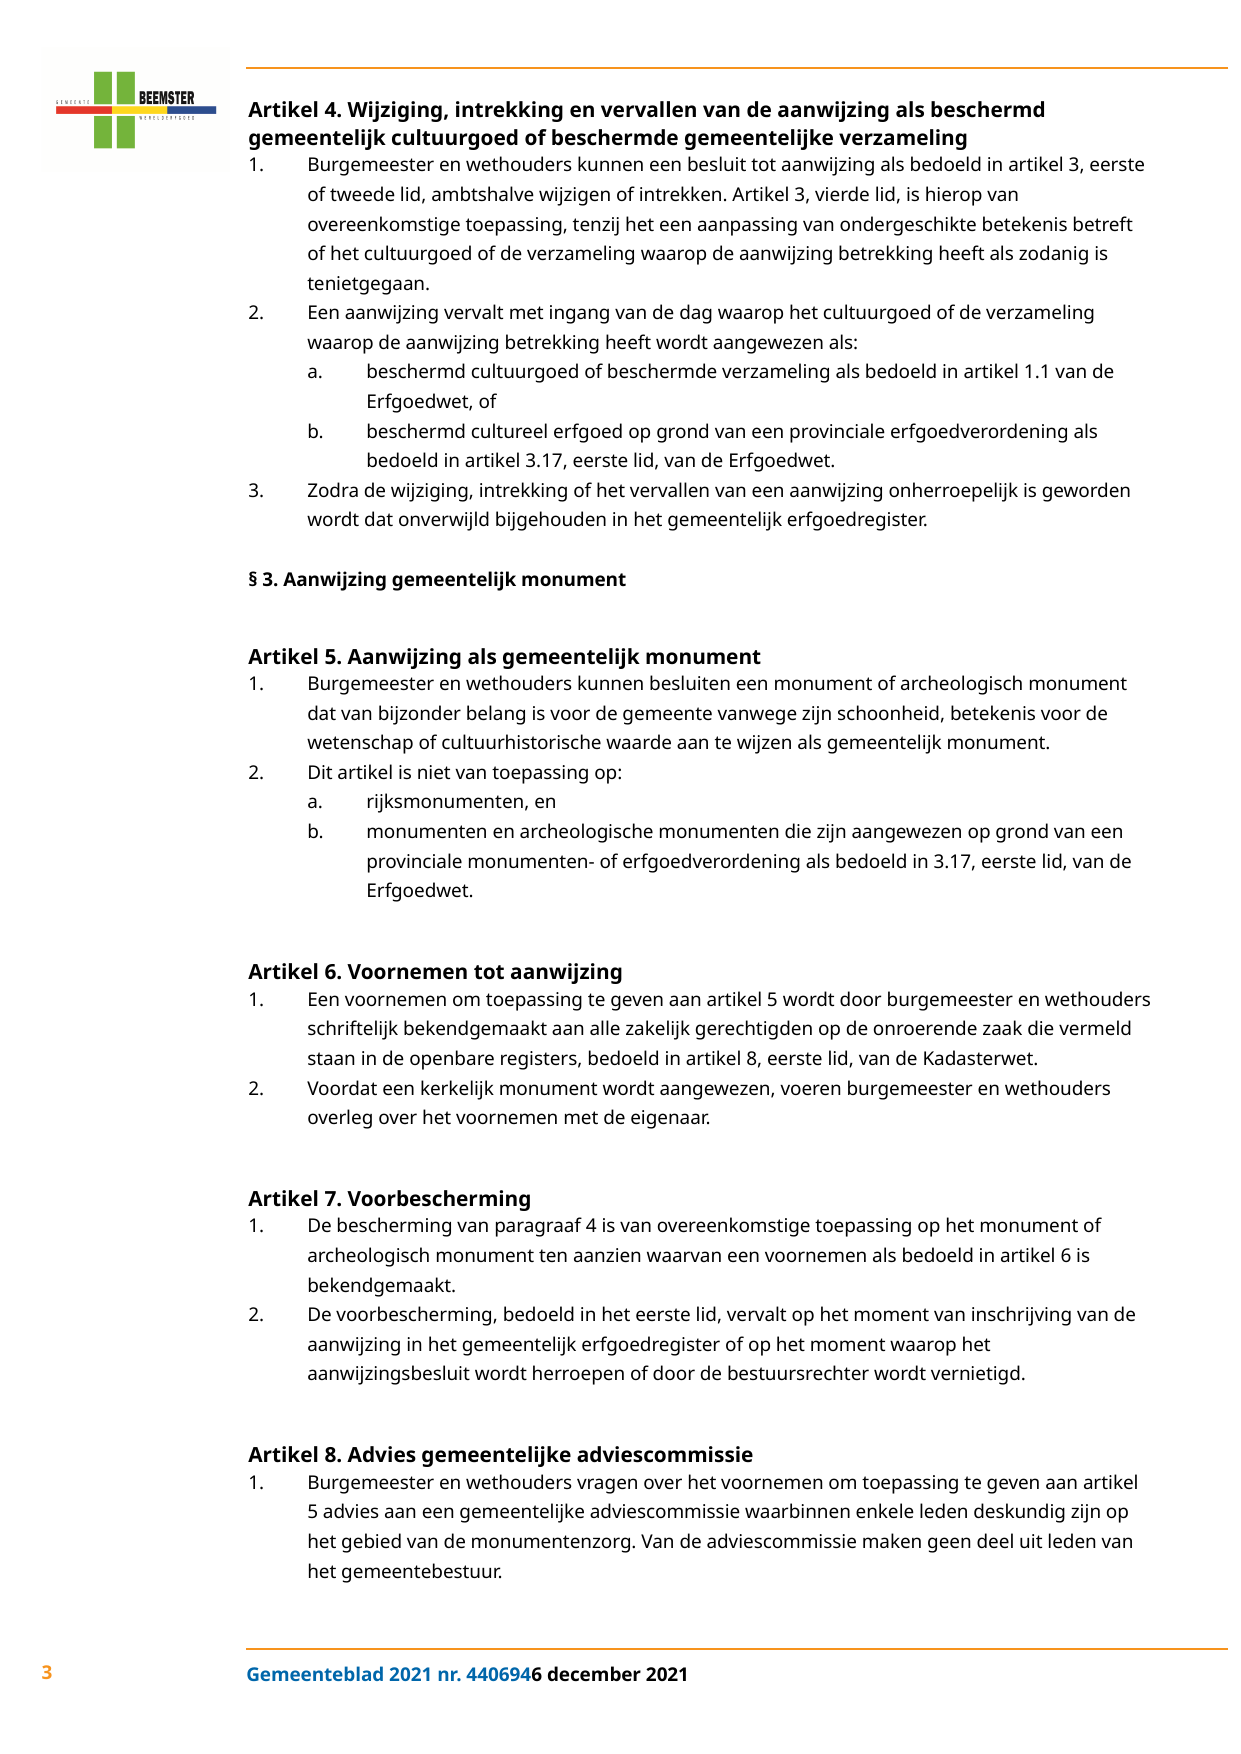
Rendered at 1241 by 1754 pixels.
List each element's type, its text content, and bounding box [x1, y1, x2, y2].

list Voordat een kerkelijk monument wordt aangewezen, voeren burgemeester en wethouders overleg over het voornemen met de eigenaar. [248, 1075, 1152, 1130]
picture [41, 47, 231, 172]
text Artikel 5. Aanwijzing als gemeentelijk monument [248, 642, 1152, 670]
text § 3. Aanwijzing gemeentelijk monument [248, 566, 1152, 592]
list monumenten en archeologische monumenten die zijn aangewezen op grond van een provinciale monumenten- of erfgoedverordening als bedoeld in 3.17, eerste lid, van de Erfgoedwet. [307, 818, 1152, 903]
text Artikel 6. Voornemen tot aanwijzing [248, 957, 1152, 986]
list rijksmonumenten, en [307, 789, 1152, 814]
list De voorbescherming, bedoeld in het eerste lid, vervalt op het moment van inschrijving van de aanwijzing in het gemeentelijk erfgoedregister of op het moment waarop het aanwijzingsbesluit wordt herroepen of door de bestuursrechter wordt vernietigd. [248, 1301, 1152, 1386]
text Artikel 8. Advies gemeentelijke adviescommissie [248, 1441, 1152, 1469]
list beschermd cultureel erfgoed op grond van een provinciale erfgoedverordening als bedoeld in artikel 3.17, eerste lid, van de Erfgoedwet. [307, 418, 1152, 473]
list Een aanwijzing vervalt met ingang van de dag waarop het cultuurgoed of de verzameling waarop de aanwijzing betrekking heeft wordt aangewezen als: [248, 299, 1152, 355]
list De bescherming van paragraaf 4 is van overeenkomstige toepassing op het monument of archeologisch monument ten aanzien waarvan een voornemen als bedoeld in artikel 6 is bekendgemaakt. [248, 1213, 1152, 1298]
text Artikel 7. Voorbescherming [248, 1184, 1152, 1213]
text Artikel 4. Wijziging, intrekking en vervallen van de aanwijzing als beschermd gemeentelijk cultuurgoed of beschermde gemeentelijke verzameling [248, 95, 1152, 152]
list Burgemeester en wethouders kunnen besluiten een monument of archeologisch monument dat van bijzonder belang is voor de gemeente vanwege zijn schoonheid, betekenis voor de wetenschap of cultuurhistorische waarde aan te wijzen als gemeentelijk monument. [248, 670, 1152, 755]
list Een voornemen om toepassing te geven aan artikel 5 wordt door burgemeester en wethouders schriftelijk bekendgemaakt aan alle zakelijk gerechtigden op de onroerende zaak die vermeld staan in de openbare registers, bedoeld in artikel 8, eerste lid, van de Kadasterwet. [248, 986, 1152, 1071]
list Dit artikel is niet van toepassing op: [248, 759, 1152, 785]
list beschermd cultuurgoed of beschermde verzameling als bedoeld in artikel 1.1 van de Erfgoedwet, of [307, 359, 1152, 414]
list Burgemeester en wethouders kunnen een besluit tot aanwijzing als bedoeld in artikel 3, eerste of tweede lid, ambtshalve wijzigen of intrekken. Artikel 3, vierde lid, is hierop van overeenkomstige toepassing, tenzij het een aanpassing van ondergeschikte betekenis betreft of het cultuurgoed of de verzameling waarop de aanwijzing betrekking heeft als zodanig is tenietgegaan. [248, 152, 1152, 296]
list Burgemeester en wethouders vragen over het voornemen om toepassing te geven aan artikel 5 advies aan een gemeentelijke adviescommissie waarbinnen enkele leden deskundig zijn op het gebied van de monumentenzorg. Van de adviescommissie maken geen deel uit leden van het gemeentebestuur. [248, 1469, 1152, 1583]
list Zodra de wijziging, intrekking of het vervallen van een aanwijzing onherroepelijk is geworden wordt dat onverwijld bijgehouden in het gemeentelijk erfgoedregister. [248, 477, 1152, 532]
